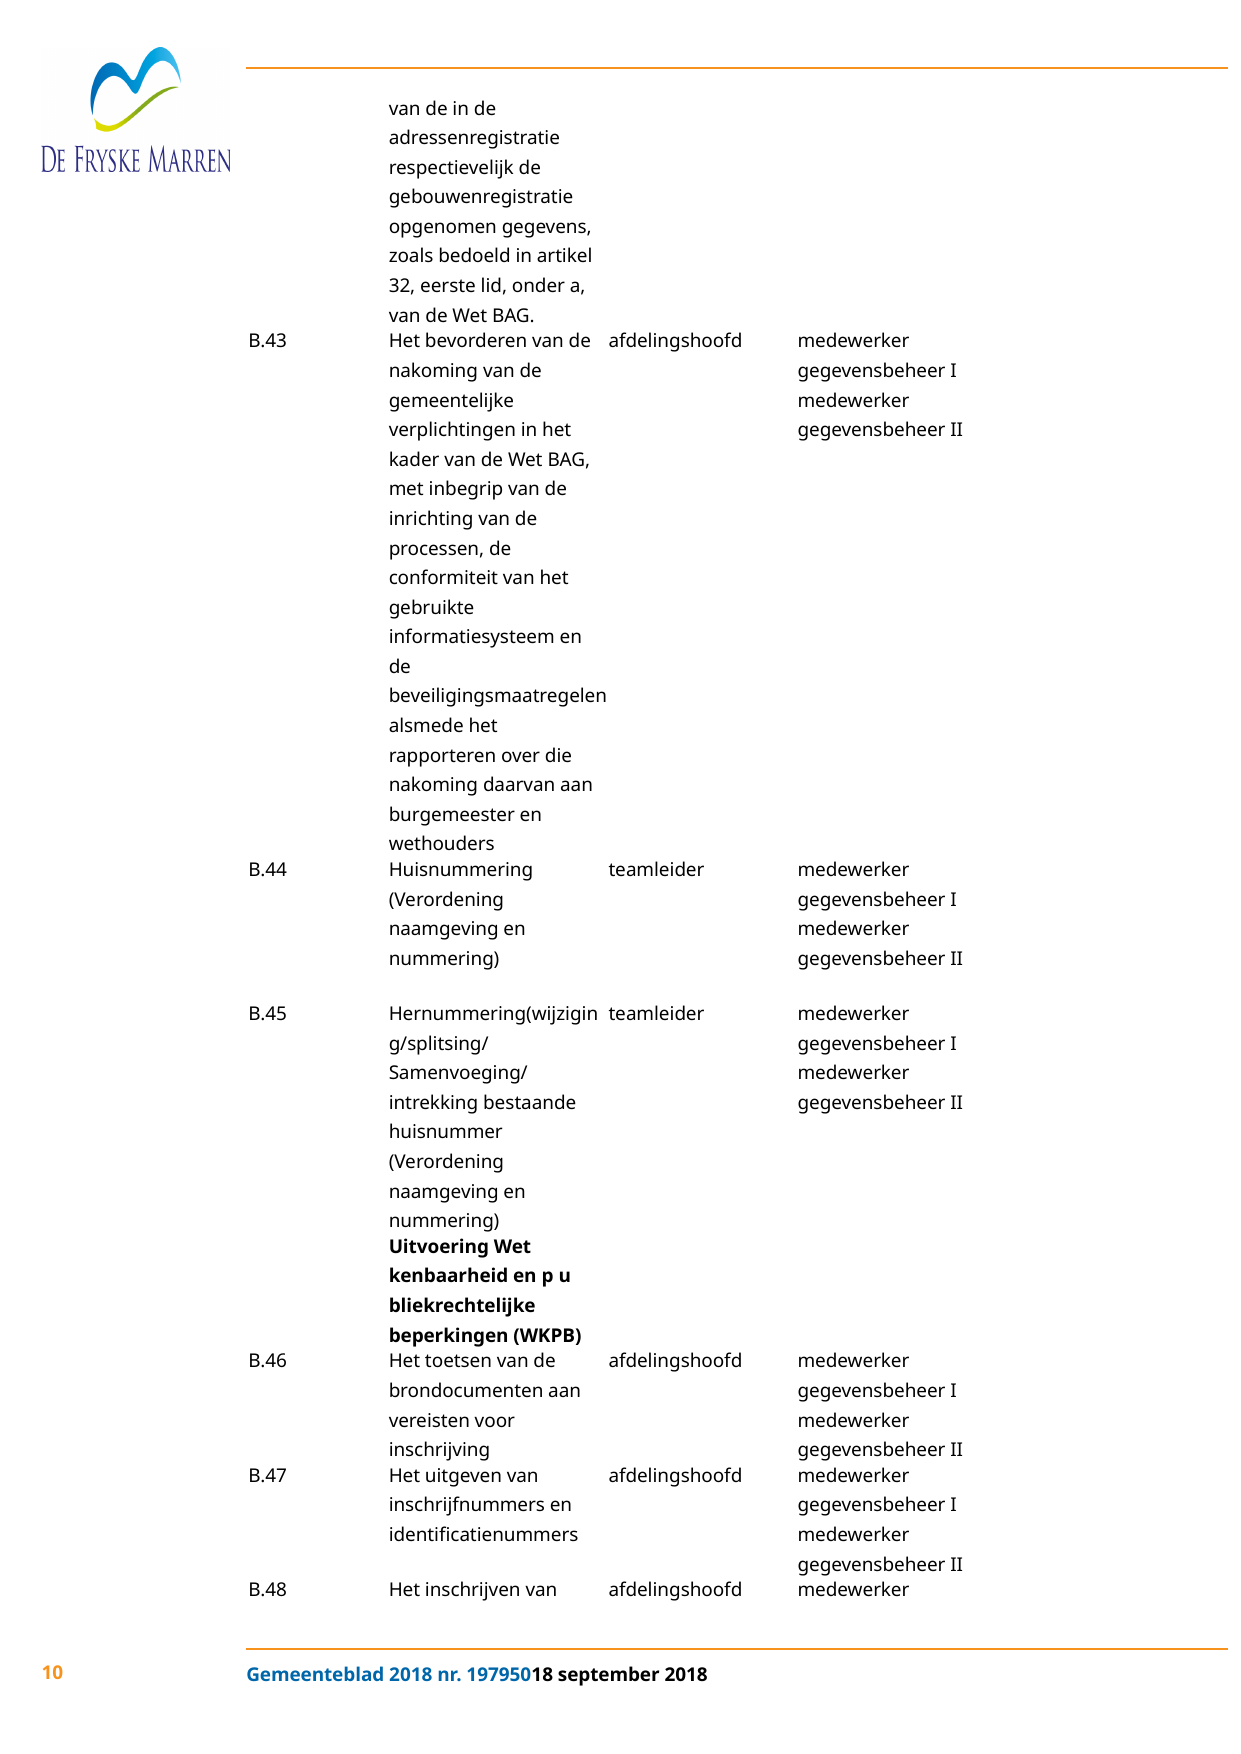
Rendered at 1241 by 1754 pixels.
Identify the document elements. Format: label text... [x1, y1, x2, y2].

table_cell Het toetsen van de brondocumenten aan vereisten voor inschrijving [389, 1348, 608, 1462]
table_cell B.46 [248, 1348, 388, 1462]
table_cell [987, 328, 1152, 856]
table_cell afdelingshoofd [608, 1348, 797, 1462]
table_cell [987, 1577, 1152, 1602]
table_cell medewerker gegevensbeheer I medewerker gegevensbeheer II [798, 1348, 987, 1462]
table_cell teamleider [608, 1000, 797, 1233]
table_cell Hernummering(wijziging/splitsing/ Samenvoeging/intrekking bestaande huisnummer (Verordening naamgeving en nummering) [389, 1000, 608, 1233]
table_cell Het uitgeven van inschrijfnummers en identificatienummers [389, 1462, 608, 1577]
table_cell medewerker [798, 1577, 987, 1602]
table_cell [248, 1233, 388, 1348]
table_cell Huisnummering (Verordening naamgeving en nummering) [389, 856, 608, 1000]
table_cell [987, 1233, 1152, 1348]
table_cell [987, 1462, 1152, 1577]
table_cell B.48 [248, 1577, 388, 1602]
table_cell [608, 95, 797, 328]
table_cell Het bevorderen van de nakoming van de gemeentelijke verplichtingen in het kader van de Wet BAG, met inbegrip van de inrichting van de processen, de conformiteit van het gebruikte informatiesysteem en de beveiligingsmaatregelen alsmede het rapporteren over die nakoming daarvan aan burgemeester en wethouders [389, 328, 608, 856]
table_cell B.45 [248, 1000, 388, 1233]
table_cell [608, 1233, 797, 1348]
table_cell [798, 95, 987, 328]
table_cell [987, 95, 1152, 328]
table_cell medewerker gegevensbeheer I medewerker gegevensbeheer II [798, 328, 987, 856]
table_cell teamleider [608, 856, 797, 1000]
table_cell medewerker gegevensbeheer I medewerker gegevensbeheer II [798, 1462, 987, 1577]
table_cell afdelingshoofd [608, 1462, 797, 1577]
table_cell van de in de adressenregistratie respectievelijk de gebouwenregistratie opgenomen gegevens, zoals bedoeld in artikel 32, eerste lid, onder a, van de Wet BAG. [389, 95, 608, 328]
table_cell B.44 [248, 856, 388, 1000]
table_cell B.43 [248, 328, 388, 856]
table_cell [987, 1000, 1152, 1233]
table_cell medewerker gegevensbeheer I medewerker gegevensbeheer II [798, 1000, 987, 1233]
table_cell [987, 856, 1152, 1000]
table_cell afdelingshoofd [608, 328, 797, 856]
picture [41, 47, 231, 172]
table_cell [798, 1233, 987, 1348]
table_cell medewerker gegevensbeheer I medewerker gegevensbeheer II [798, 856, 987, 1000]
table_cell [248, 95, 388, 328]
table_cell Het inschrijven van [389, 1577, 608, 1602]
table_cell B.47 [248, 1462, 388, 1577]
table_cell Uitvoering Wet kenbaarheid en p u bliekrechtelijke beperkingen (WKPB) [389, 1233, 608, 1348]
table_cell [987, 1348, 1152, 1462]
table_cell afdelingshoofd [608, 1577, 797, 1602]
